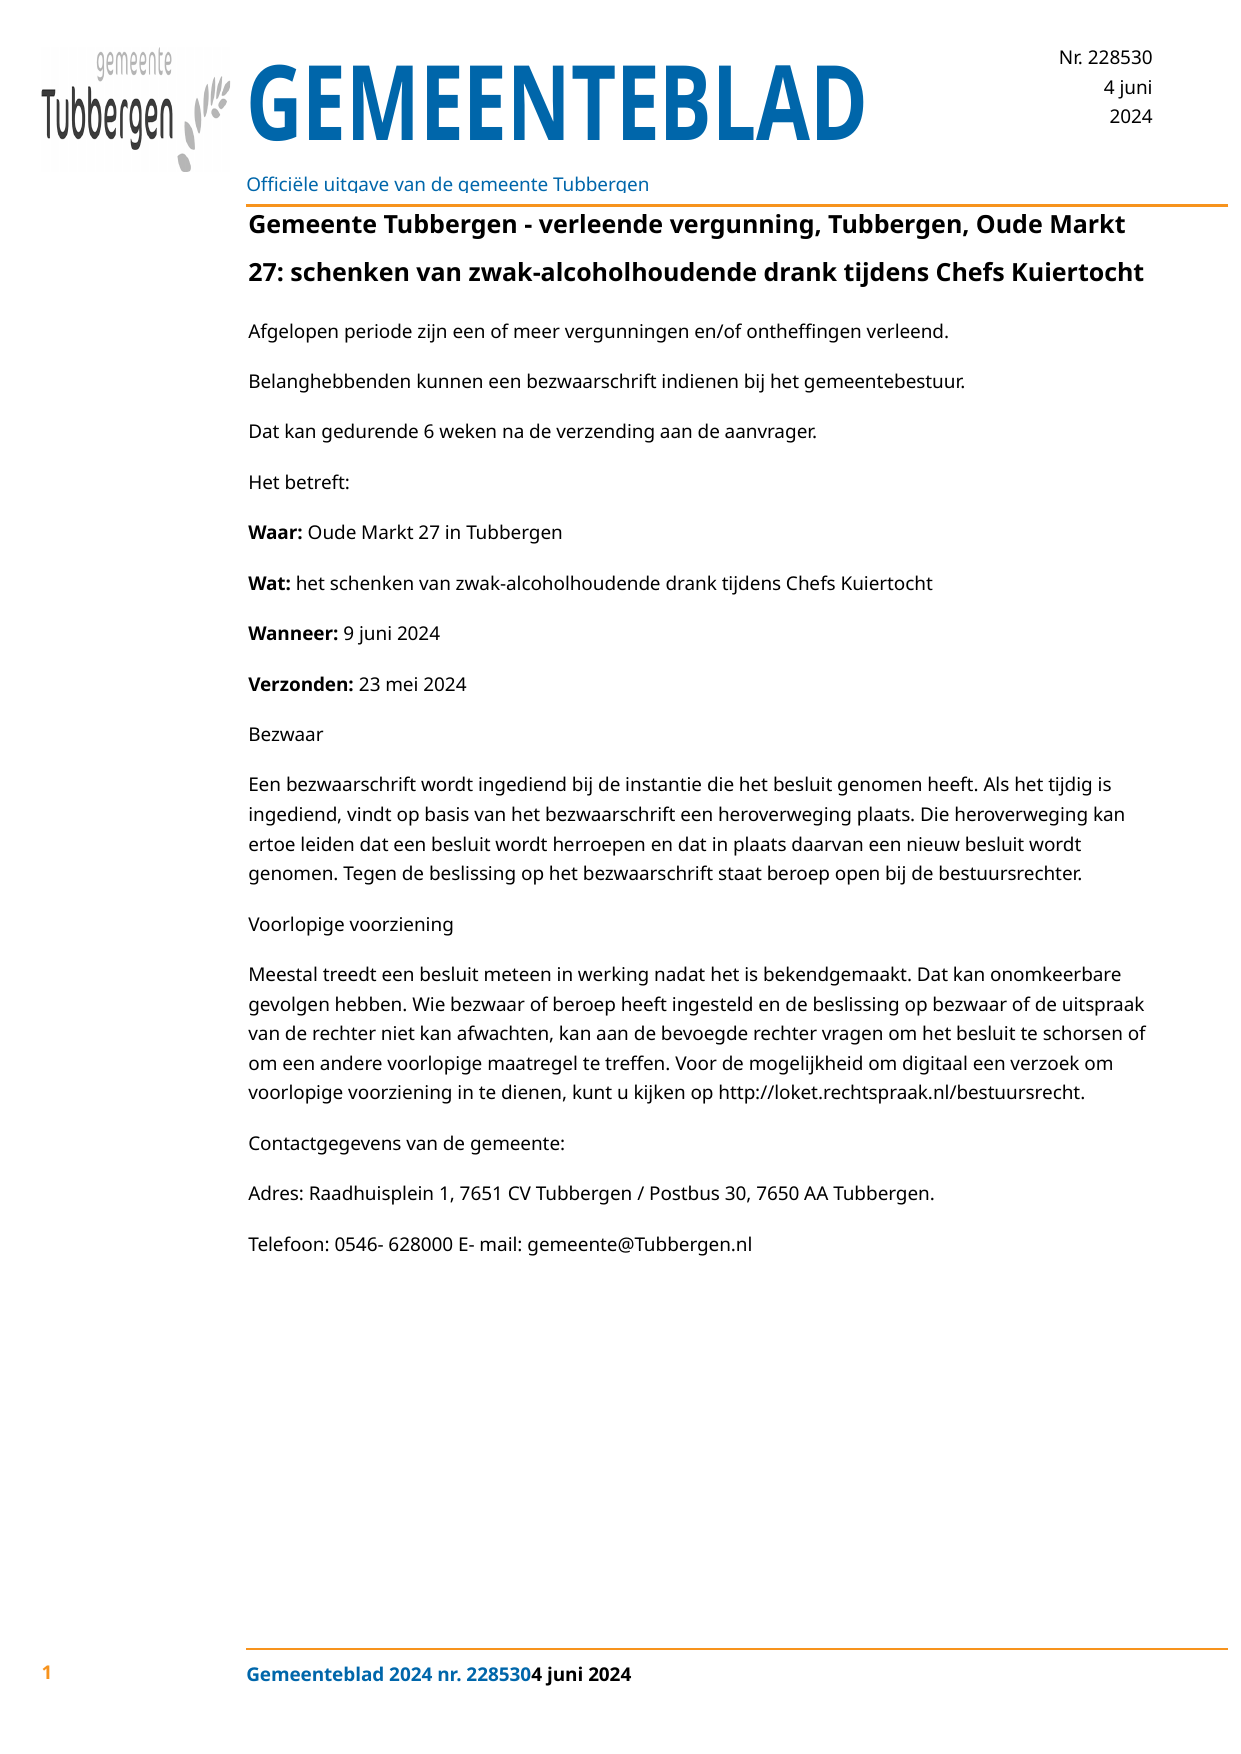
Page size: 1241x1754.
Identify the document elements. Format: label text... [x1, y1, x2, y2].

text Het betreft: [248, 469, 1152, 495]
text Bezwaar [248, 721, 1152, 747]
text Waar: Oude Markt 27 in Tubbergen [248, 519, 1152, 545]
text Verzonden: 23 mei 2024 [248, 671, 1152, 697]
text Telefoon: 0546- 628000 E- mail: gemeente@Tubbergen.nl [248, 1231, 1152, 1257]
text Voorlopige voorziening [248, 911, 1152, 937]
text Afgelopen periode zijn een of meer vergunningen en/of ontheffingen verleend. [248, 318, 1152, 344]
text Contactgegevens van de gemeente: [248, 1130, 1152, 1156]
text Gemeente Tubbergen - verleende vergunning, Tubbergen, Oude Markt 27: schenken van zwak-alcoholhoudende drank tijdens Chefs Kuiertocht [248, 207, 1152, 288]
text Adres: Raadhuisplein 1, 7651 CV Tubbergen / Postbus 30, 7650 AA Tubbergen. [248, 1180, 1152, 1206]
picture [41, 47, 231, 172]
text Wanneer: 9 juni 2024 [248, 620, 1152, 646]
text Meestal treedt een besluit meteen in werking nadat het is bekendgemaakt. Dat kan onomkeerbare gevolgen hebben. Wie bezwaar of beroep heeft ingesteld en de beslissing op bezwaar of de uitspraak van de rechter niet kan afwachten, kan aan de bevoegde rechter vragen om het besluit te schorsen of om een andere voorlopige maatregel te treffen. Voor de mogelijkheid om digitaal een verzoek om voorlopige voorziening in te dienen, kunt u kijken op http://loket.rechtspraak.nl/bestuursrecht. [248, 961, 1152, 1105]
text Een bezwaarschrift wordt ingediend bij de instantie die het besluit genomen heeft. Als het tijdig is ingediend, vindt op basis van het bezwaarschrift een heroverweging plaats. Die heroverweging kan ertoe leiden dat een besluit wordt herroepen en dat in plaats daarvan een nieuw besluit wordt genomen. Tegen de beslissing op het bezwaarschrift staat beroep open bij de bestuursrechter. [248, 772, 1152, 886]
text Wat: het schenken van zwak-alcoholhoudende drank tijdens Chefs Kuiertocht [248, 570, 1152, 596]
text Dat kan gedurende 6 weken na de verzending aan de aanvrager. [248, 419, 1152, 444]
text Belanghebbenden kunnen een bezwaarschrift indienen bij het gemeentebestuur. [248, 368, 1152, 394]
